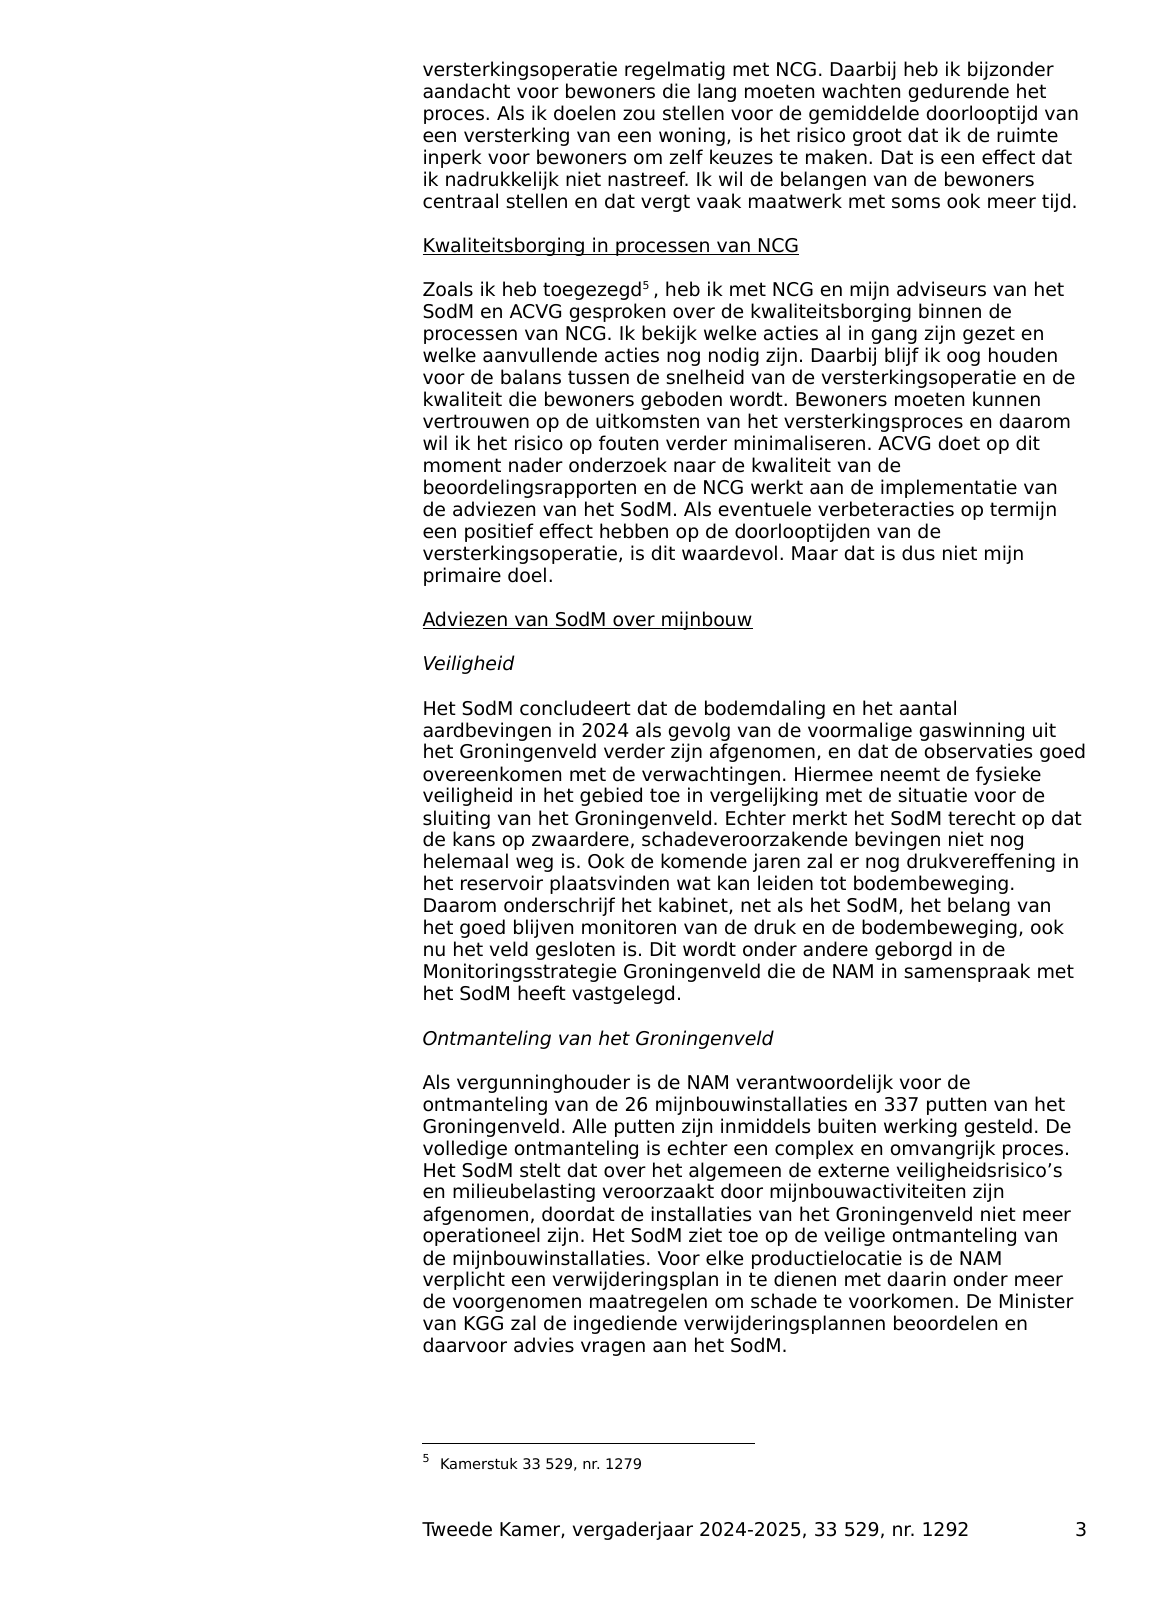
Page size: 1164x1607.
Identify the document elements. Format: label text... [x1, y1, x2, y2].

text Kamerstuk 33 529, nr. 1279 [422, 1452, 1087, 1474]
subtitle Adviezen van SodM over mijnbouw [422, 609, 1087, 631]
subtitle Kwaliteitsborging in processen van NCG [422, 235, 1087, 257]
text versterkingsoperatie regelmatig met NCG. Daarbij heb ik bijzonder aandacht voor bewoners die lang moeten wachten gedurende het proces. Als ik doelen zou stellen voor de gemiddelde doorlooptijd van een versterking van een woning, is het risico groot dat ik de ruimte inperk voor bewoners om zelf keuzes te maken. Dat is een effect dat ik nadrukkelijk niet nastreef. Ik wil de belangen van de bewoners centraal stellen en dat vergt vaak maatwerk met soms ook meer tijd. [422, 59, 1087, 213]
text Het SodM concludeert dat de bodemdaling en het aantal aardbevingen in 2024 als gevolg van de voormalige gaswinning uit het Groningenveld verder zijn afgenomen, en dat de observaties goed overeenkomen met de verwachtingen. Hiermee neemt de fysieke veiligheid in het gebied toe in vergelijking met de situatie voor de sluiting van het Groningenveld. Echter merkt het SodM terecht op dat de kans op zwaardere, schadeveroorzakende bevingen niet nog helemaal weg is. Ook de komende jaren zal er nog drukvereffening in het reservoir plaatsvinden wat kan leiden tot bodembeweging. Daarom onderschrijf het kabinet, net als het SodM, het belang van het goed blijven monitoren van de druk en de bodembeweging, ook nu het veld gesloten is. Dit wordt onder andere geborgd in de Monitoringsstrategie Groningenveld die de NAM in samenspraak met het SodM heeft vastgelegd. [422, 697, 1087, 1005]
text Als vergunninghouder is de NAM verantwoordelijk voor de ontmanteling van de 26 mijnbouwinstallaties en 337 putten van het Groningenveld. Alle putten zijn inmiddels buiten werking gesteld. De volledige ontmanteling is echter een complex en omvangrijk proces. Het SodM stelt dat over het algemeen de externe veiligheidsrisico’s en milieubelasting veroorzaakt door mijnbouwactiviteiten zijn afgenomen, doordat de installaties van het Groningenveld niet meer operationeel zijn. Het SodM ziet toe op de veilige ontmanteling van de mijnbouwinstallaties. Voor elke productielocatie is de NAM verplicht een verwijderingsplan in te dienen met daarin onder meer de voorgenomen maatregelen om schade te voorkomen. De Minister van KGG zal de ingediende verwijderingsplannen beoordelen en daarvoor advies vragen aan het SodM. [422, 1072, 1087, 1357]
text Zoals ik heb toegezegd, heb ik met NCG en mijn adviseurs van het SodM en ACVG gesproken over de kwaliteitsborging binnen de processen van NCG. Ik bekijk welke acties al in gang zijn gezet en welke aanvullende acties nog nodig zijn. Daarbij blijf ik oog houden voor de balans tussen de snelheid van de versterkingsoperatie en de kwaliteit die bewoners geboden wordt. Bewoners moeten kunnen vertrouwen op de uitkomsten van het versterkingsproces en daarom wil ik het risico op fouten verder minimaliseren. ACVG doet op dit moment nader onderzoek naar de kwaliteit van de beoordelingsrapporten en de NCG werkt aan de implementatie van de adviezen van het SodM. Als eventuele verbeteracties op termijn een positief effect hebben op de doorlooptijden van de versterkingsoperatie, is dit waardevol. Maar dat is dus niet mijn primaire doel. [422, 279, 1087, 587]
subtitle Veiligheid [422, 653, 1087, 675]
subtitle Ontmanteling van het Groningenveld [422, 1027, 1087, 1049]
